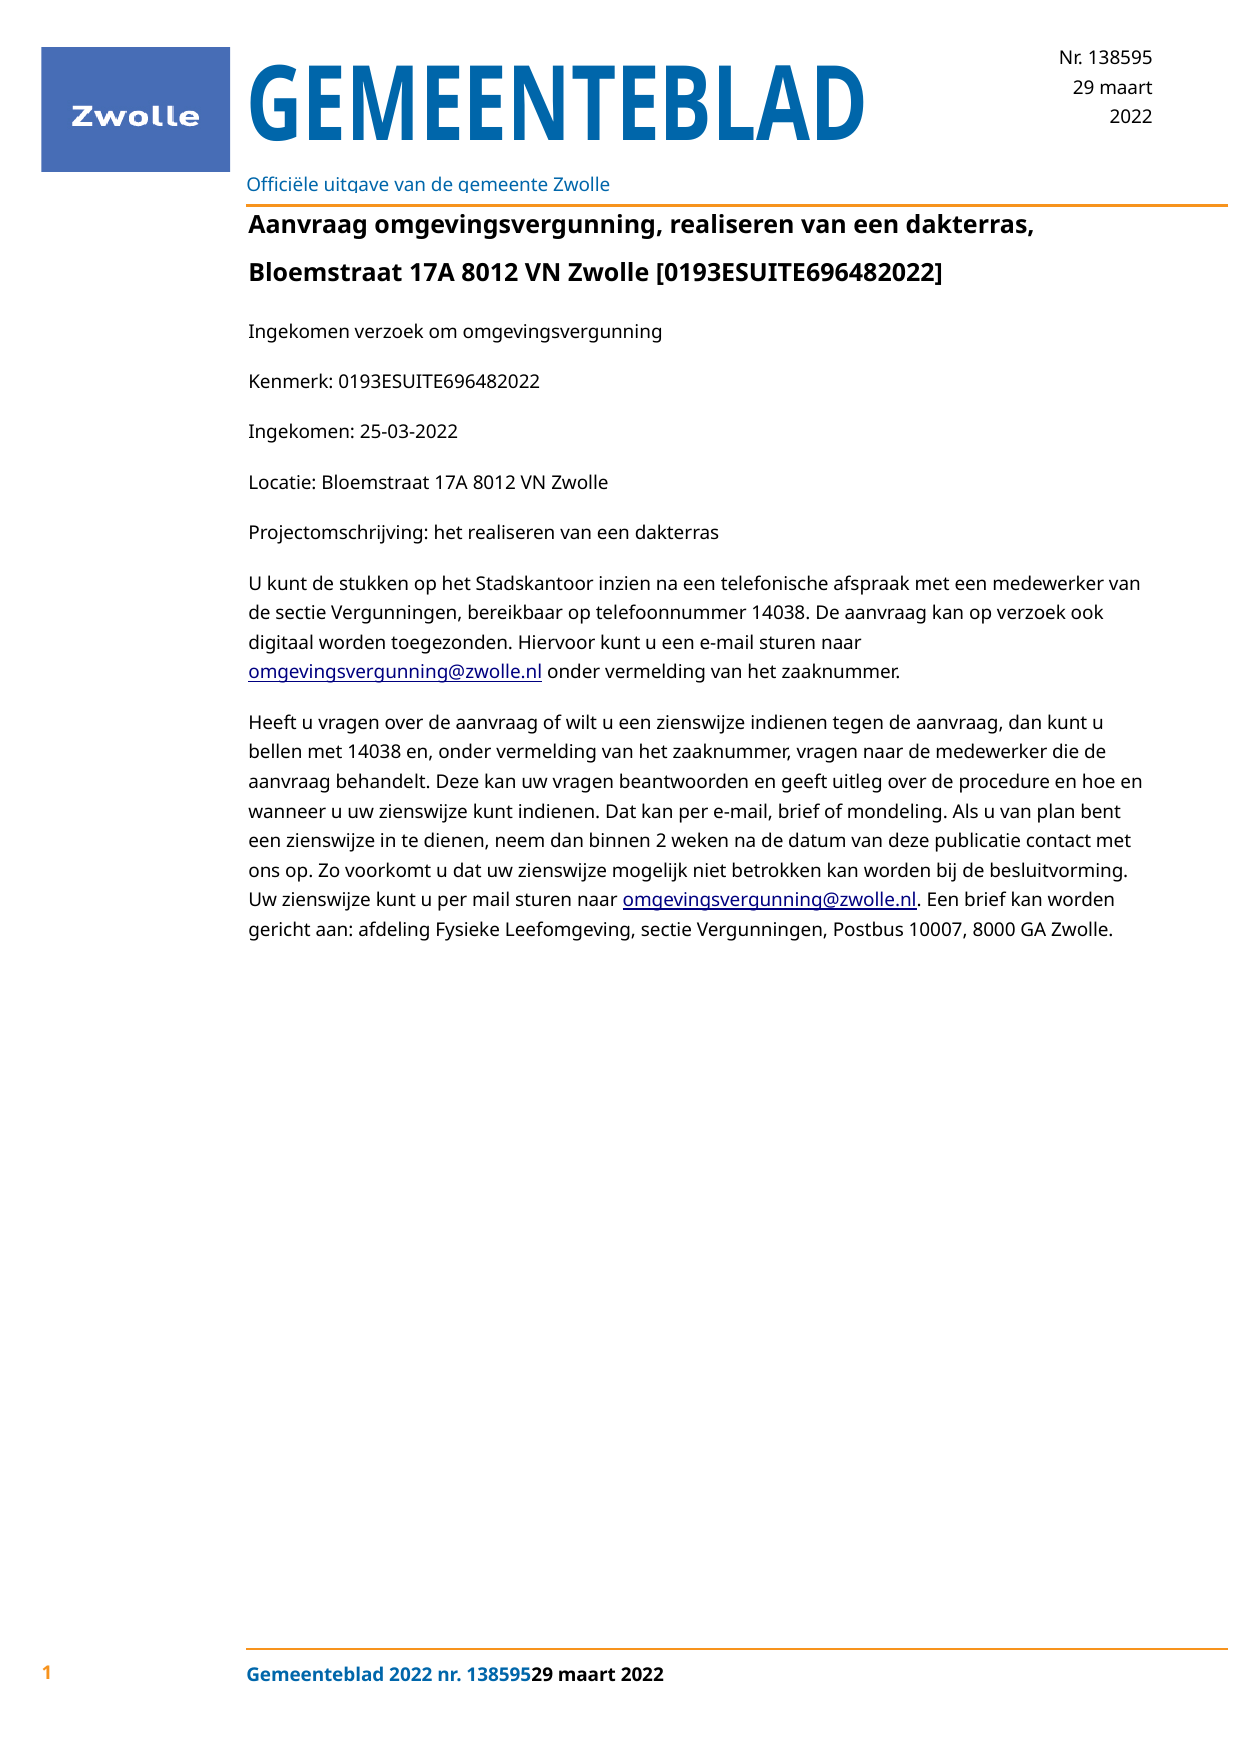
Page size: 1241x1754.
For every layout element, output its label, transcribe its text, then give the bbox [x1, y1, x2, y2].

text Ingekomen verzoek om omgevingsvergunning [248, 318, 1152, 344]
text Ingekomen: 25-03-2022 [248, 419, 1152, 444]
text Aanvraag omgevingsvergunning, realiseren van een dakterras, Bloemstraat 17A 8012 VN Zwolle [0193ESUITE696482022] [248, 207, 1152, 288]
picture [41, 47, 231, 172]
text Heeft u vragen over de aanvraag of wilt u een zienswijze indienen tegen de aanvraag, dan kunt u bellen met 14038 en, onder vermelding van het zaaknummer, vragen naar de medewerker die de aanvraag behandelt. Deze kan uw vragen beantwoorden en geeft uitleg over de procedure en hoe en wanneer u uw zienswijze kunt indienen. Dat kan per e-mail, brief of mondeling. Als u van plan bent een zienswijze in te dienen, neem dan binnen 2 weken na de datum van deze publicatie contact met ons op. Zo voorkomt u dat uw zienswijze mogelijk niet betrokken kan worden bij de besluitvorming. Uw zienswijze kunt u per mail sturen naar omgevingsvergunning@zwolle.nl. Een brief kan worden gericht aan: afdeling Fysieke Leefomgeving, sectie Vergunningen, Postbus 10007, 8000 GA Zwolle. [248, 709, 1152, 942]
text Projectomschrijving: het realiseren van een dakterras [248, 519, 1152, 545]
text U kunt de stukken op het Stadskantoor inzien na een telefonische afspraak met een medewerker van de sectie Vergunningen, bereikbaar op telefoonnummer 14038. De aanvraag kan op verzoek ook digitaal worden toegezonden. Hiervoor kunt u een e-mail sturen naar omgevingsvergunning@zwolle.nl onder vermelding van het zaaknummer. [248, 570, 1152, 684]
text Kenmerk: 0193ESUITE696482022 [248, 368, 1152, 394]
text Locatie: Bloemstraat 17A 8012 VN Zwolle [248, 469, 1152, 495]
